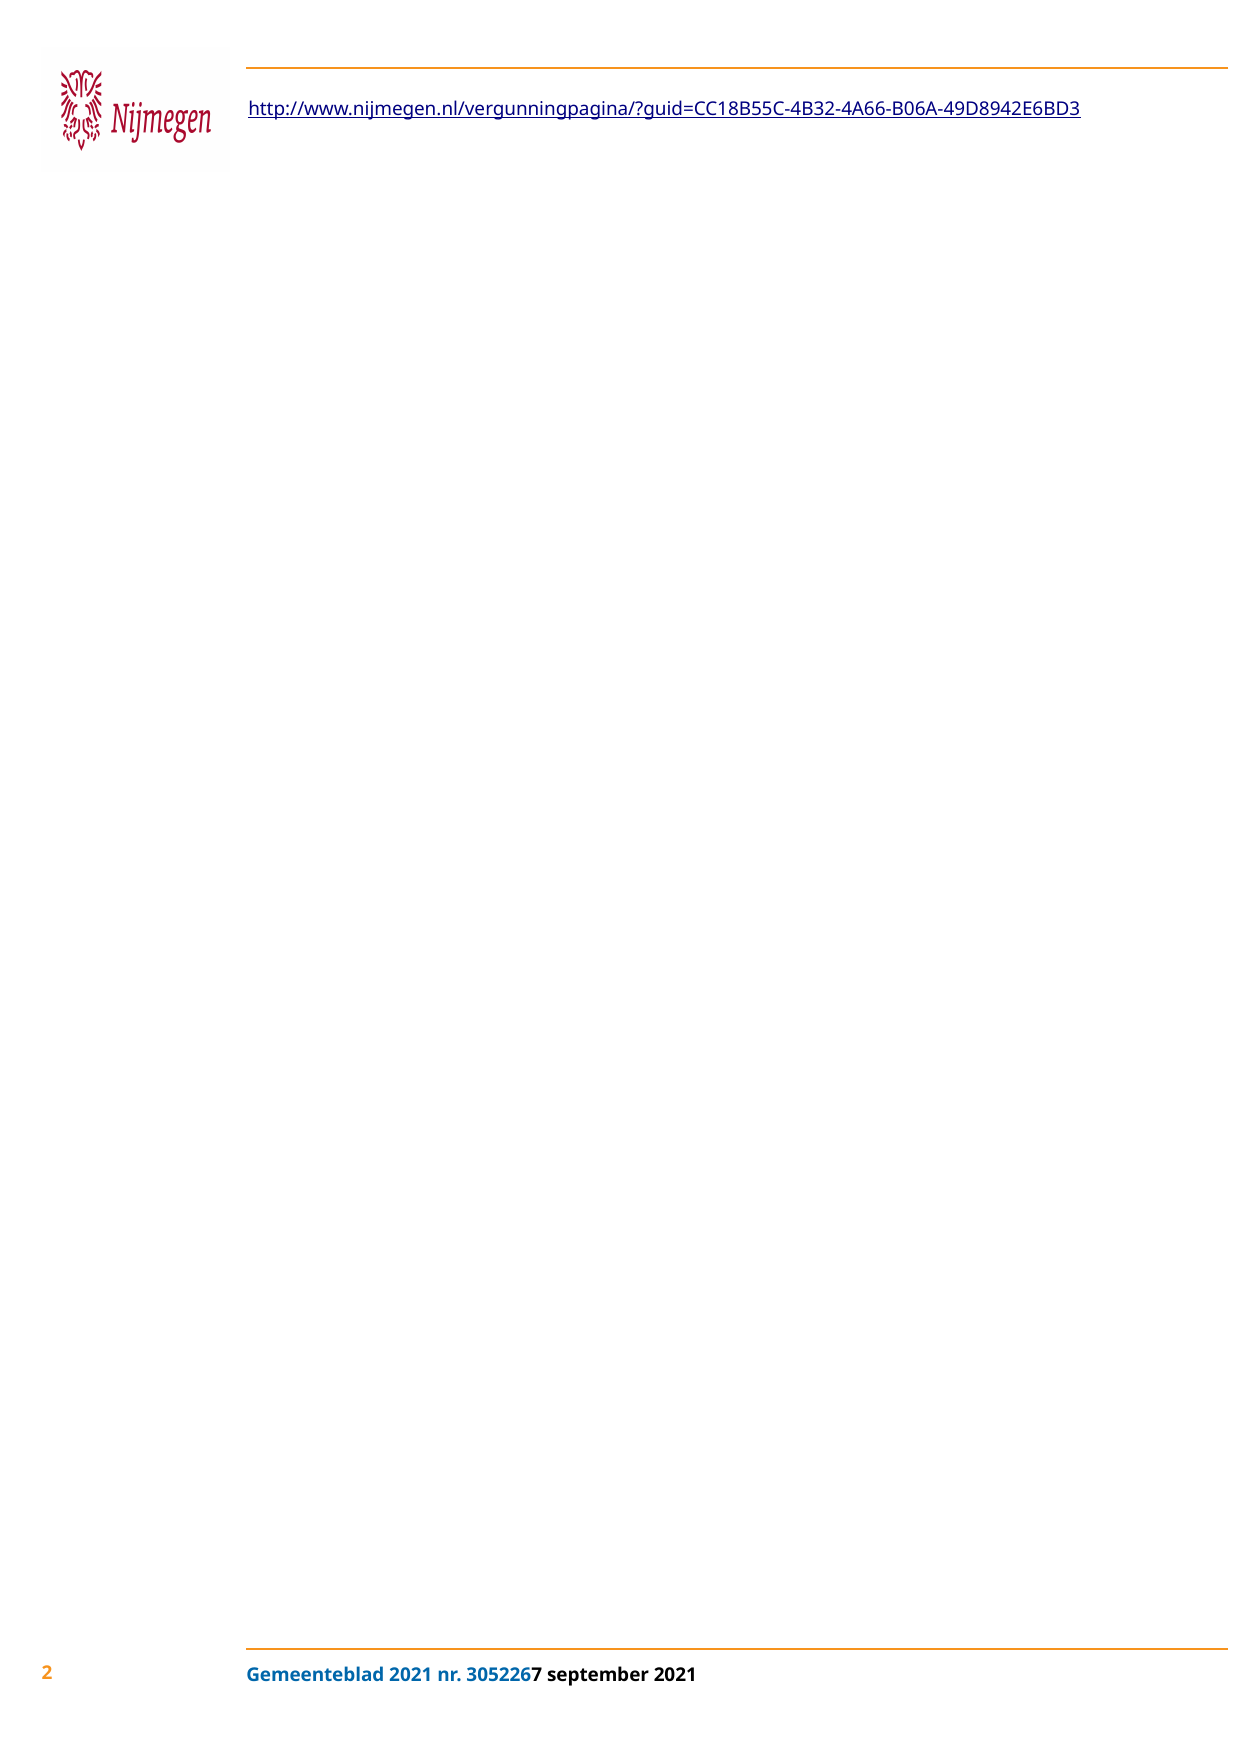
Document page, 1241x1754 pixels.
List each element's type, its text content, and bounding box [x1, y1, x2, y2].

picture [41, 47, 231, 172]
text http://www.nijmegen.nl/vergunningpagina/?guid=CC18B55C-4B32-4A66-B06A-49D8942E6BD3 [248, 95, 1152, 121]
